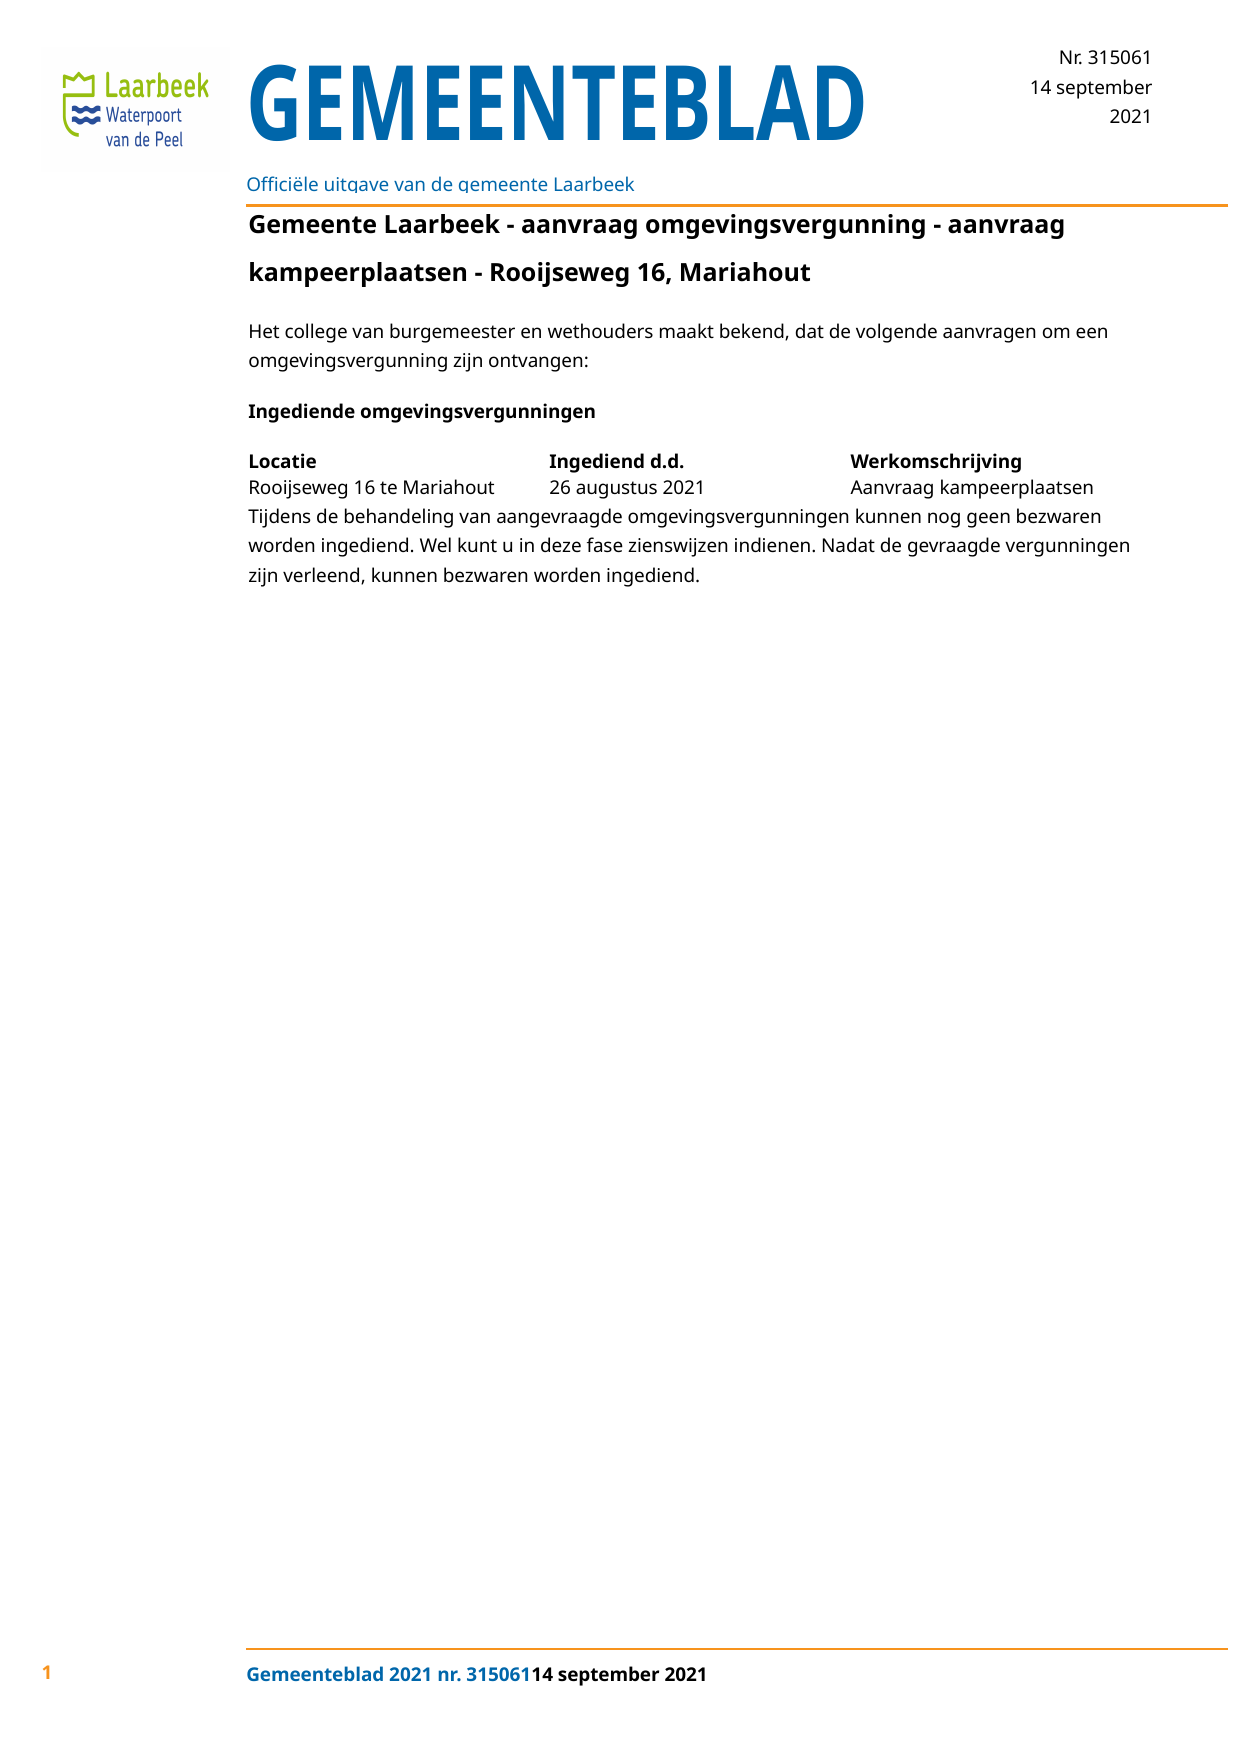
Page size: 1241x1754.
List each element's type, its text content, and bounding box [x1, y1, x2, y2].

text Het college van burgemeester en wethouders maakt bekend, dat de volgende aanvragen om een omgevingsvergunning zijn ontvangen: [248, 318, 1152, 373]
text Tijdens de behandeling van aangevraagde omgevingsvergunningen kunnen nog geen bezwaren worden ingediend. Wel kunt u in deze fase zienswijzen indienen. Nadat de gevraagde vergunningen zijn verleend, kunnen bezwaren worden ingediend. [248, 503, 1152, 588]
table_header Ingediend d.d. [549, 449, 850, 474]
picture [41, 47, 231, 172]
table_cell Rooijseweg 16 te Mariahout [248, 474, 549, 500]
table_cell Aanvraag kampeerplaatsen [850, 474, 1152, 500]
table_header Werkomschrijving [850, 449, 1152, 474]
table_header Locatie [248, 449, 549, 474]
text Ingediende omgevingsvergunningen [248, 398, 1152, 424]
table_cell 26 augustus 2021 [549, 474, 850, 500]
text Gemeente Laarbeek - aanvraag omgevingsvergunning - aanvraag kampeerplaatsen - Rooijseweg 16, Mariahout [248, 207, 1152, 288]
